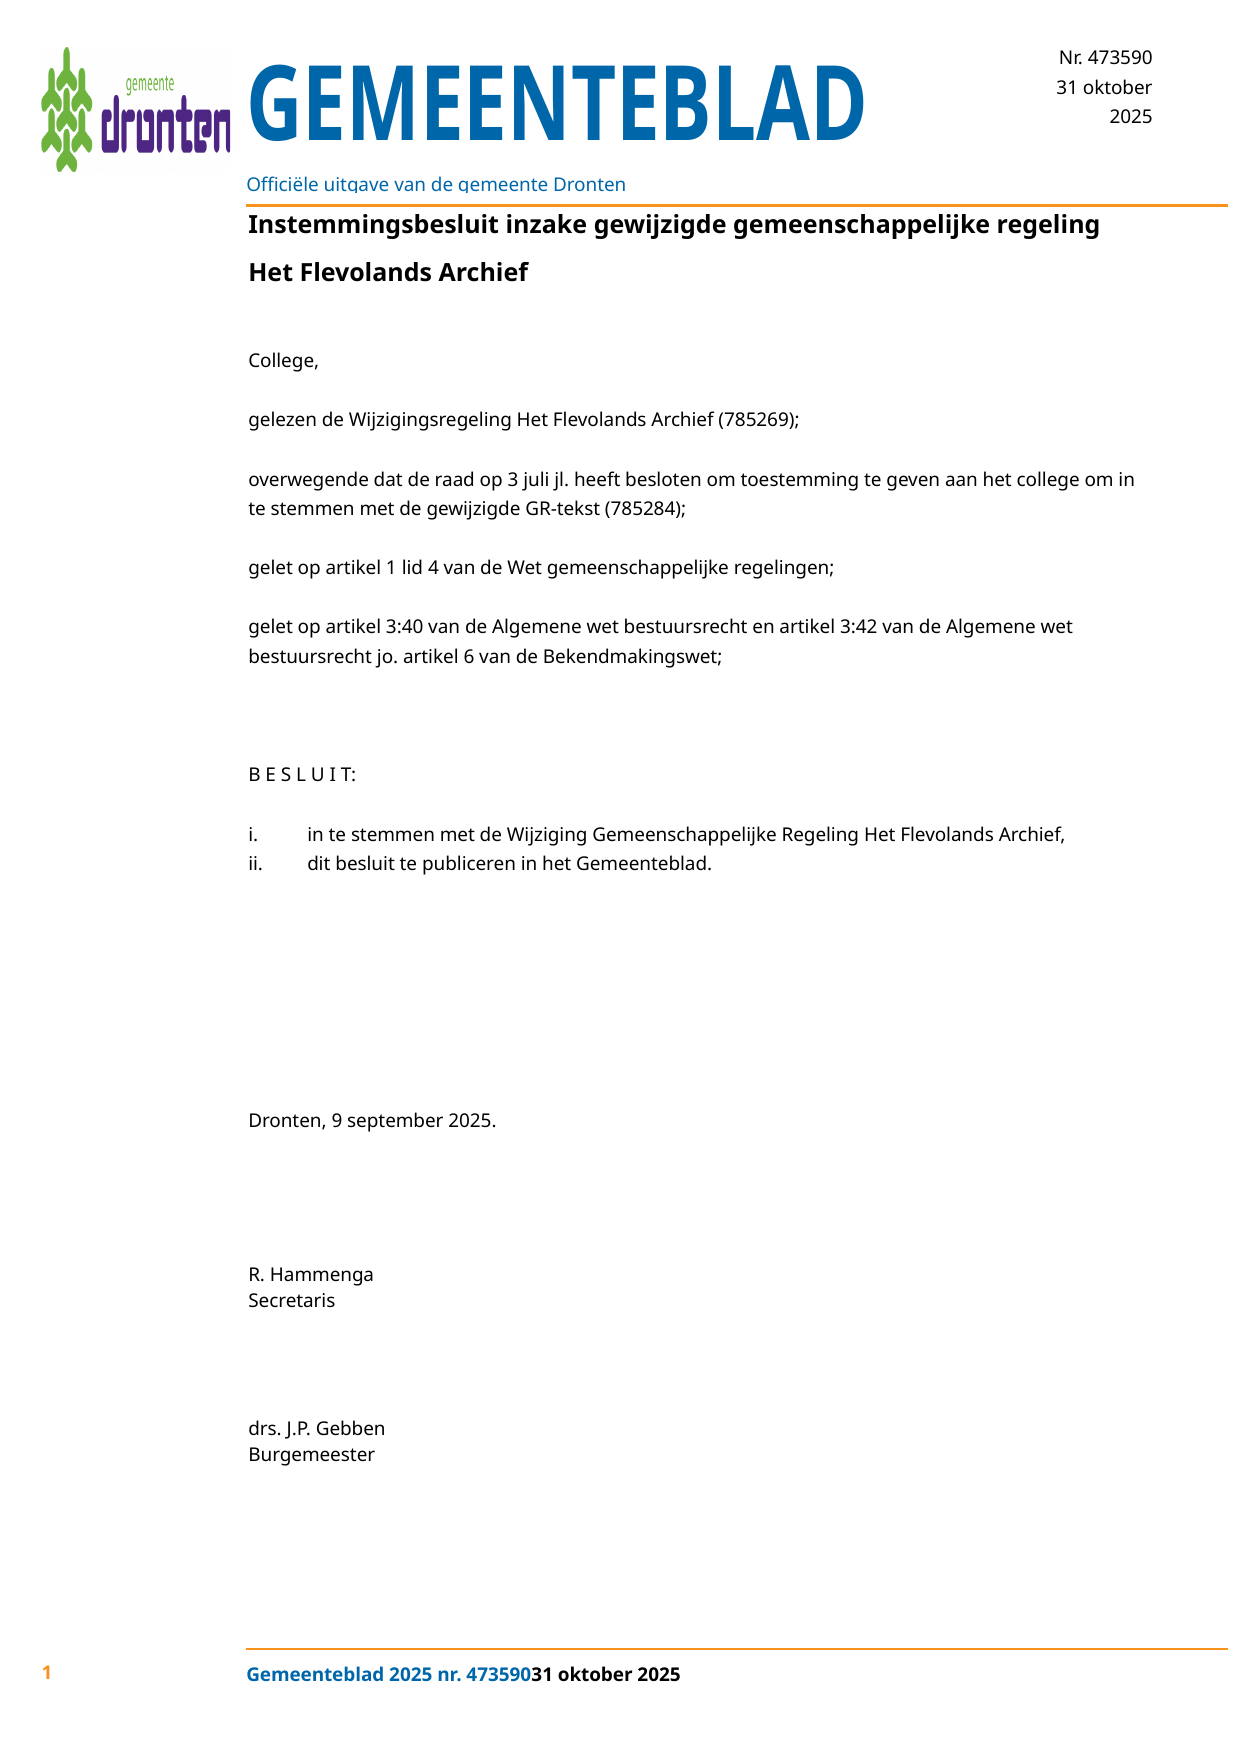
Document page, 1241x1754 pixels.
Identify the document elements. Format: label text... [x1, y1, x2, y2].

text College, [248, 347, 1152, 373]
text B E S L U I T: [248, 762, 1152, 787]
text gelezen de Wijzigingsregeling Het Flevolands Archief (785269); [248, 407, 1152, 432]
text Burgemeester [248, 1441, 1152, 1467]
list in te stemmen met de Wijziging Gemeenschappelijke Regeling Het Flevolands Archief, [248, 821, 1152, 847]
text Instemmingsbesluit inzake gewijzigde gemeenschappelijke regeling Het Flevolands Archief [248, 207, 1152, 288]
text gelet op artikel 3:40 van de Algemene wet bestuursrecht en artikel 3:42 van de Algemene wet bestuursrecht jo. artikel 6 van de Bekendmakingswet; [248, 614, 1152, 669]
text drs. J.P. Gebben [248, 1416, 1152, 1441]
text Secretaris [248, 1287, 1152, 1313]
list dit besluit te publiceren in het Gemeenteblad. [248, 850, 1152, 876]
text R. Hammenga [248, 1261, 1152, 1287]
text gelet op artikel 1 lid 4 van de Wet gemeenschappelijke regelingen; [248, 554, 1152, 580]
text overwegende dat de raad op 3 juli jl. heeft besloten om toestemming te geven aan het college om in te stemmen met de gewijzigde GR-tekst (785284); [248, 466, 1152, 521]
text Dronten, 9 september 2025. [248, 1107, 1152, 1132]
picture [41, 47, 231, 172]
